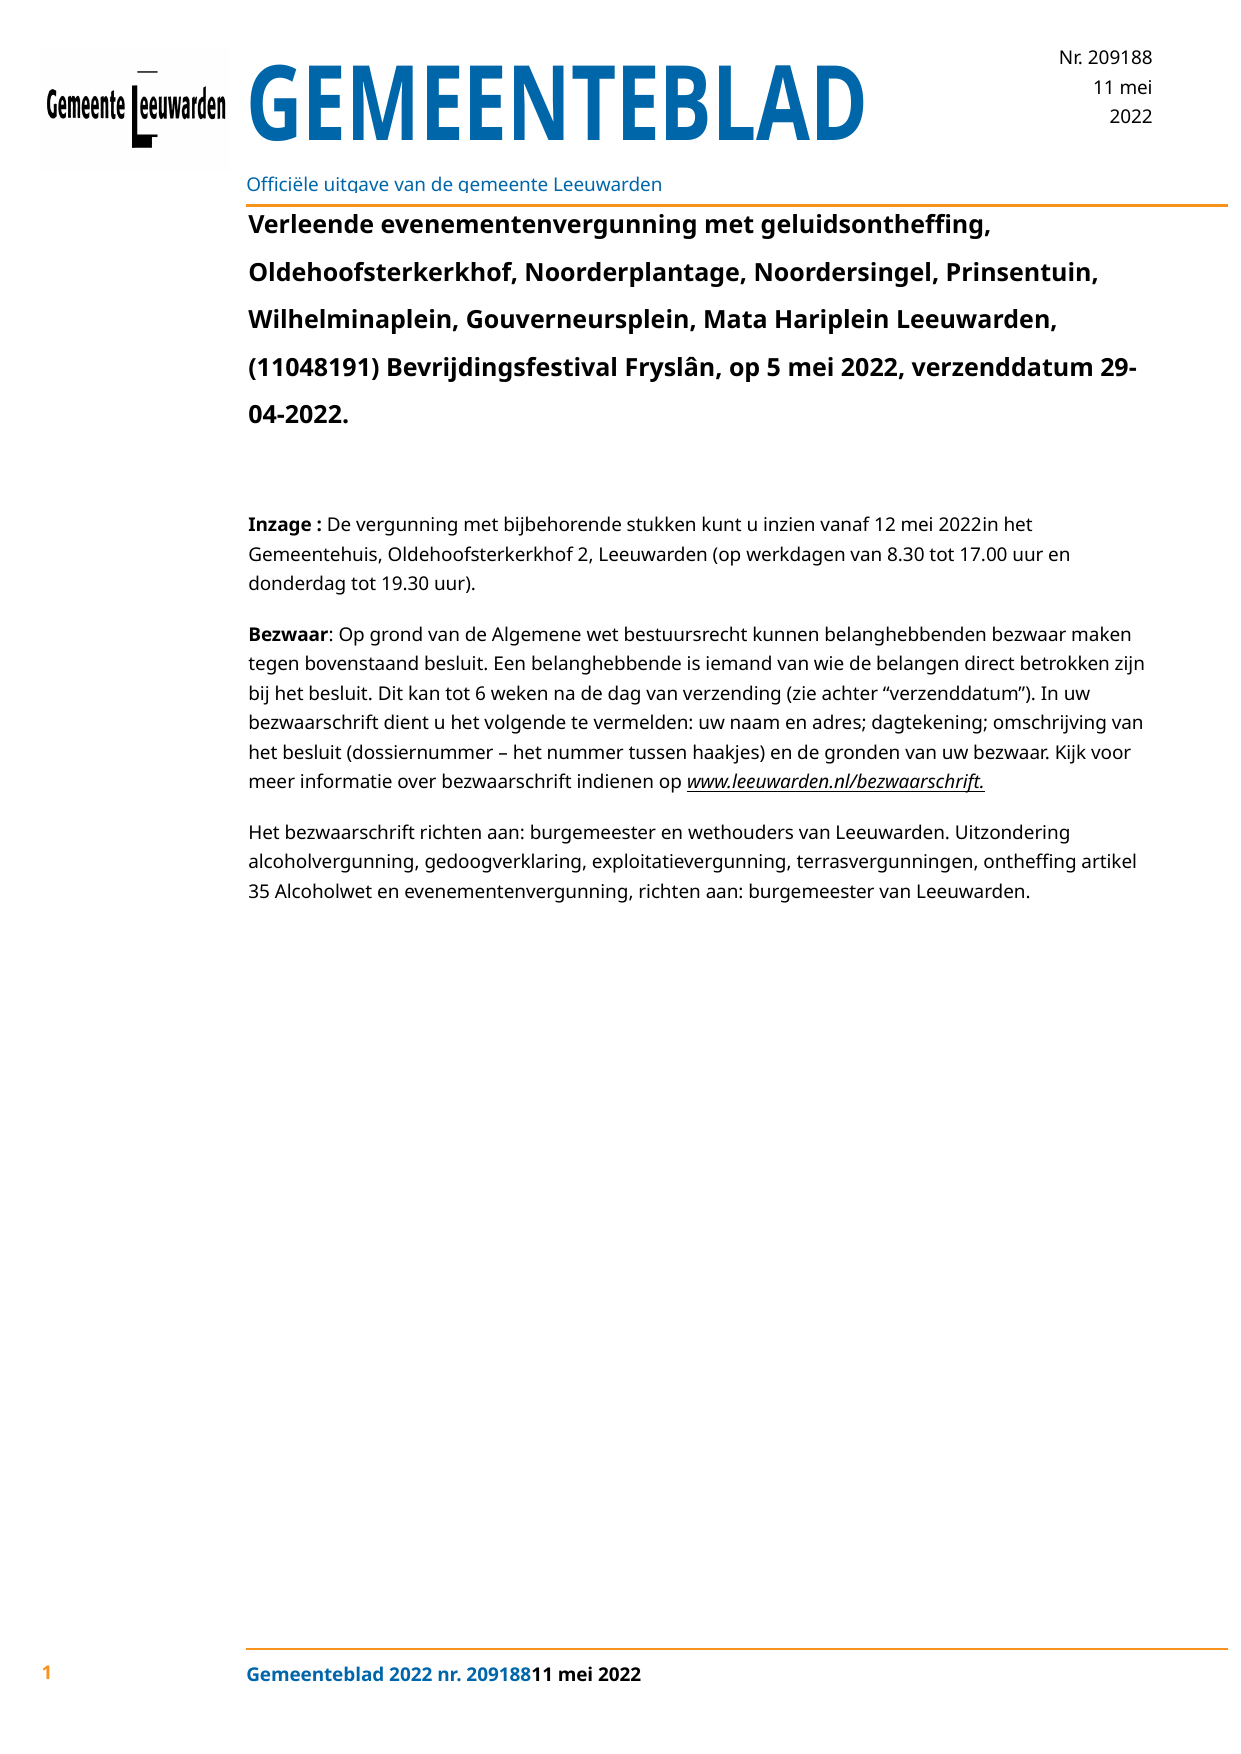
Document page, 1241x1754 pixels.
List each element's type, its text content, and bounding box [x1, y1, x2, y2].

text Inzage : De vergunning met bijbehorende stukken kunt u inzien vanaf 12 mei 2022in het Gemeentehuis, Oldehoofsterkerkhof 2, Leeuwarden (op werkdagen van 8.30 tot 17.00 uur en donderdag tot 19.30 uur). [248, 511, 1152, 596]
text Bezwaar: Op grond van de Algemene wet bestuursrecht kunnen belanghebbenden bezwaar maken tegen bovenstaand besluit. Een belanghebbende is iemand van wie de belangen direct betrokken zijn bij het besluit. Dit kan tot 6 weken na de dag van verzending (zie achter “verzenddatum”). In uw bezwaarschrift dient u het volgende te vermelden: uw naam en adres; dagtekening; omschrijving van het besluit (dossiernummer – het nummer tussen haakjes) en de gronden van uw bezwaar. Kijk voor meer informatie over bezwaarschrift indienen op www.leeuwarden.nl/bezwaarschrift. [248, 621, 1152, 794]
text Verleende evenementenvergunning met geluidsontheffing, Oldehoofsterkerkhof, Noorderplantage, Noordersingel, Prinsentuin, Wilhelminaplein, Gouverneursplein, Mata Hariplein Leeuwarden, (11048191) Bevrijdingsfestival Fryslân, op 5 mei 2022, verzenddatum 29-04-2022. [248, 207, 1152, 431]
picture [41, 47, 231, 172]
text Het bezwaarschrift richten aan: burgemeester en wethouders van Leeuwarden. Uitzondering alcoholvergunning, gedoogverklaring, exploitatievergunning, terrasvergunningen, ontheffing artikel 35 Alcoholwet en evenementenvergunning, richten aan: burgemeester van Leeuwarden. [248, 819, 1152, 904]
